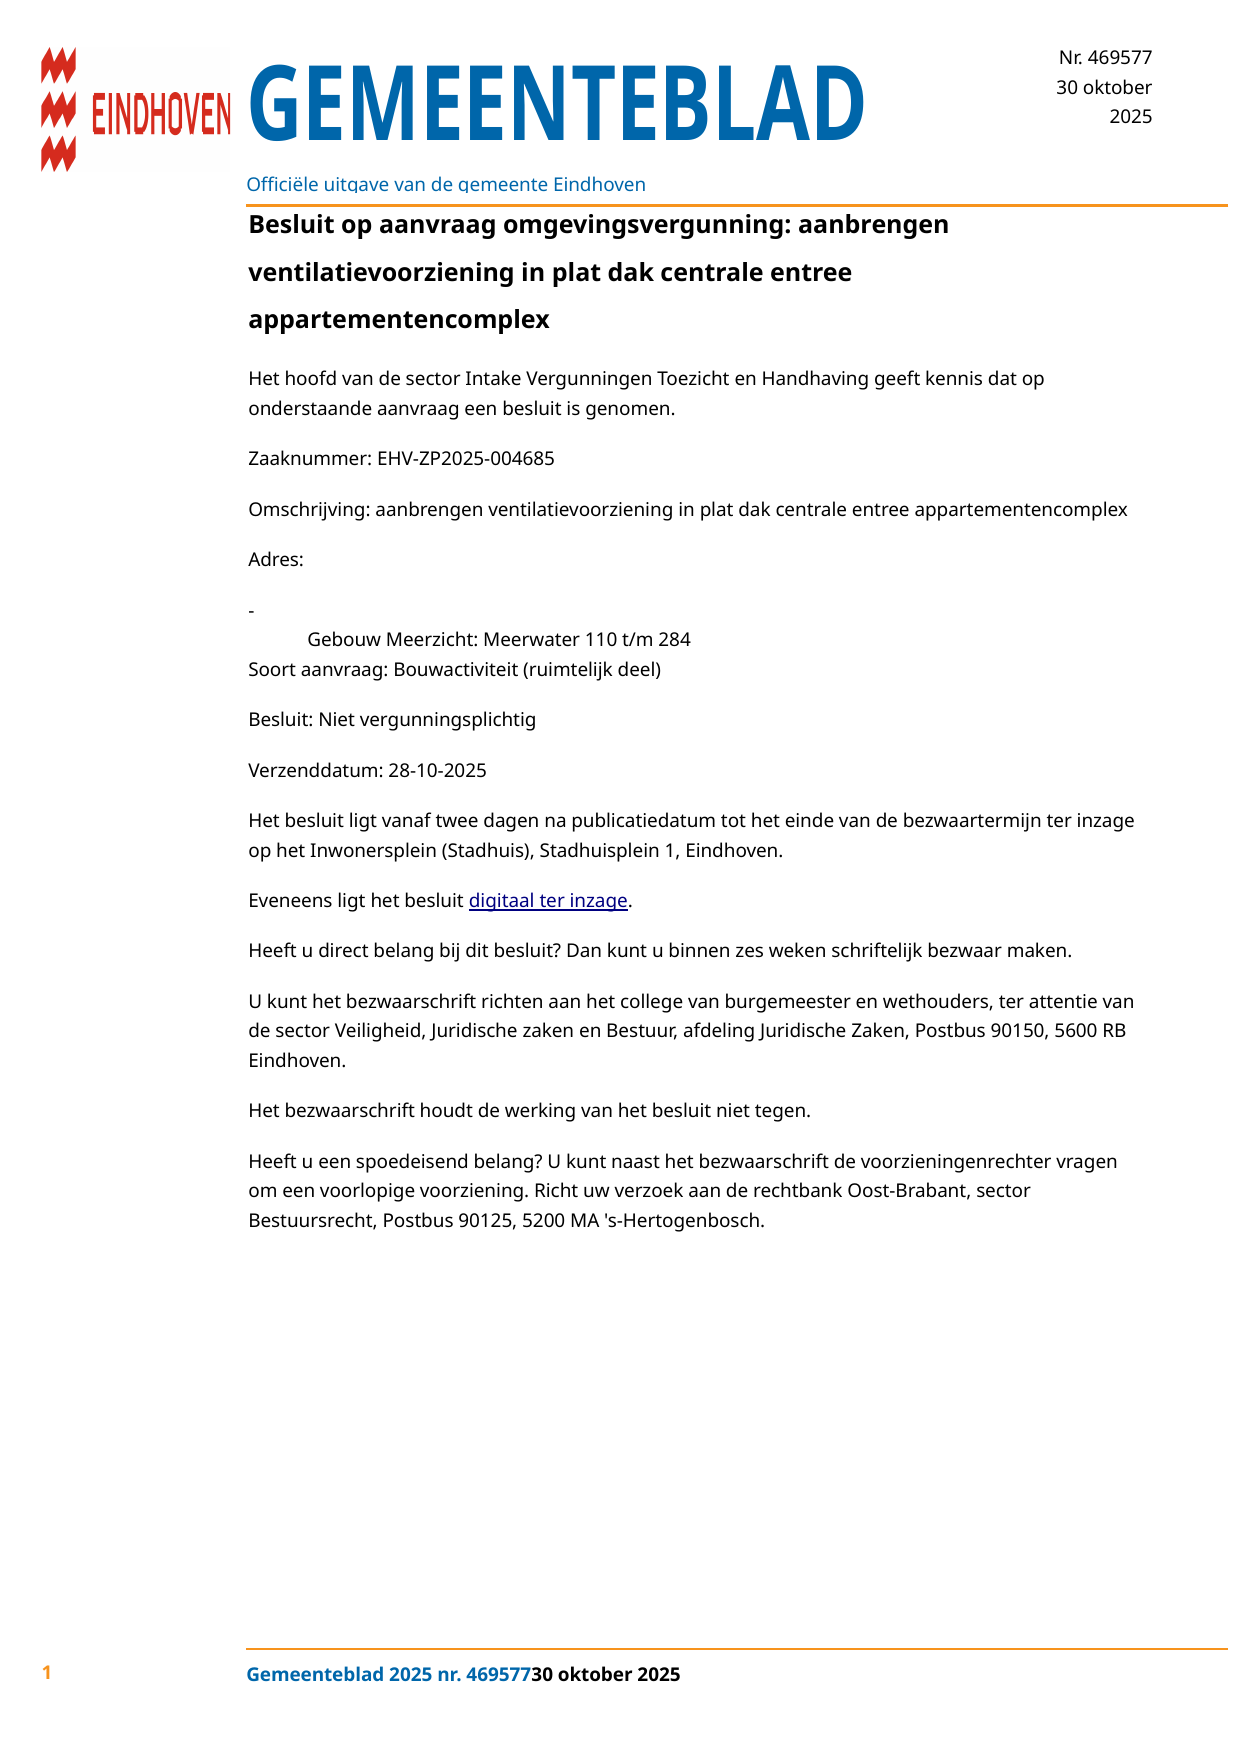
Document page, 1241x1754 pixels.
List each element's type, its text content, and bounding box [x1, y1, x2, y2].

text Verzenddatum: 28-10-2025 [248, 757, 1152, 782]
picture [41, 47, 231, 172]
text Omschrijving: aanbrengen ventilatievoorziening in plat dak centrale entree appartementencomplex [248, 496, 1152, 522]
text Heeft u direct belang bij dit besluit? Dan kunt u binnen zes weken schriftelijk bezwaar maken. [248, 938, 1152, 963]
text Zaaknummer: EHV-ZP2025-004685 [248, 446, 1152, 471]
text Besluit op aanvraag omgevingsvergunning: aanbrengen ventilatievoorziening in plat dak centrale entree appartementencomplex [248, 207, 1152, 336]
text Het bezwaarschrift houdt de werking van het besluit niet tegen. [248, 1098, 1152, 1123]
text Het hoofd van de sector Intake Vergunningen Toezicht en Handhaving geeft kennis dat op onderstaande aanvraag een besluit is genomen. [248, 366, 1152, 421]
text Adres: [248, 546, 1152, 572]
list Gebouw Meerzicht: Meerwater 110 t/m 284 [248, 626, 1152, 652]
text Besluit: Niet vergunningsplichtig [248, 706, 1152, 732]
text U kunt het bezwaarschrift richten aan het college van burgemeester en wethouders, ter attentie van de sector Veiligheid, Juridische zaken en Bestuur, afdeling Juridische Zaken, Postbus 90150, 5600 RB Eindhoven. [248, 988, 1152, 1073]
text Heeft u een spoedeisend belang? U kunt naast het bezwaarschrift de voorzieningenrechter vragen om een voorlopige voorziening. Richt uw verzoek aan de rechtbank Oost-Brabant, sector Bestuursrecht, Postbus 90125, 5200 MA 's-Hertogenbosch. [248, 1148, 1152, 1233]
text Soort aanvraag: Bouwactiviteit (ruimtelijk deel) [248, 656, 1152, 682]
text Eveneens ligt het besluit digitaal ter inzage. [248, 887, 1152, 913]
text Het besluit ligt vanaf twee dagen na publicatiedatum tot het einde van de bezwaartermijn ter inzage op het Inwonersplein (Stadhuis), Stadhuisplein 1, Eindhoven. [248, 807, 1152, 862]
